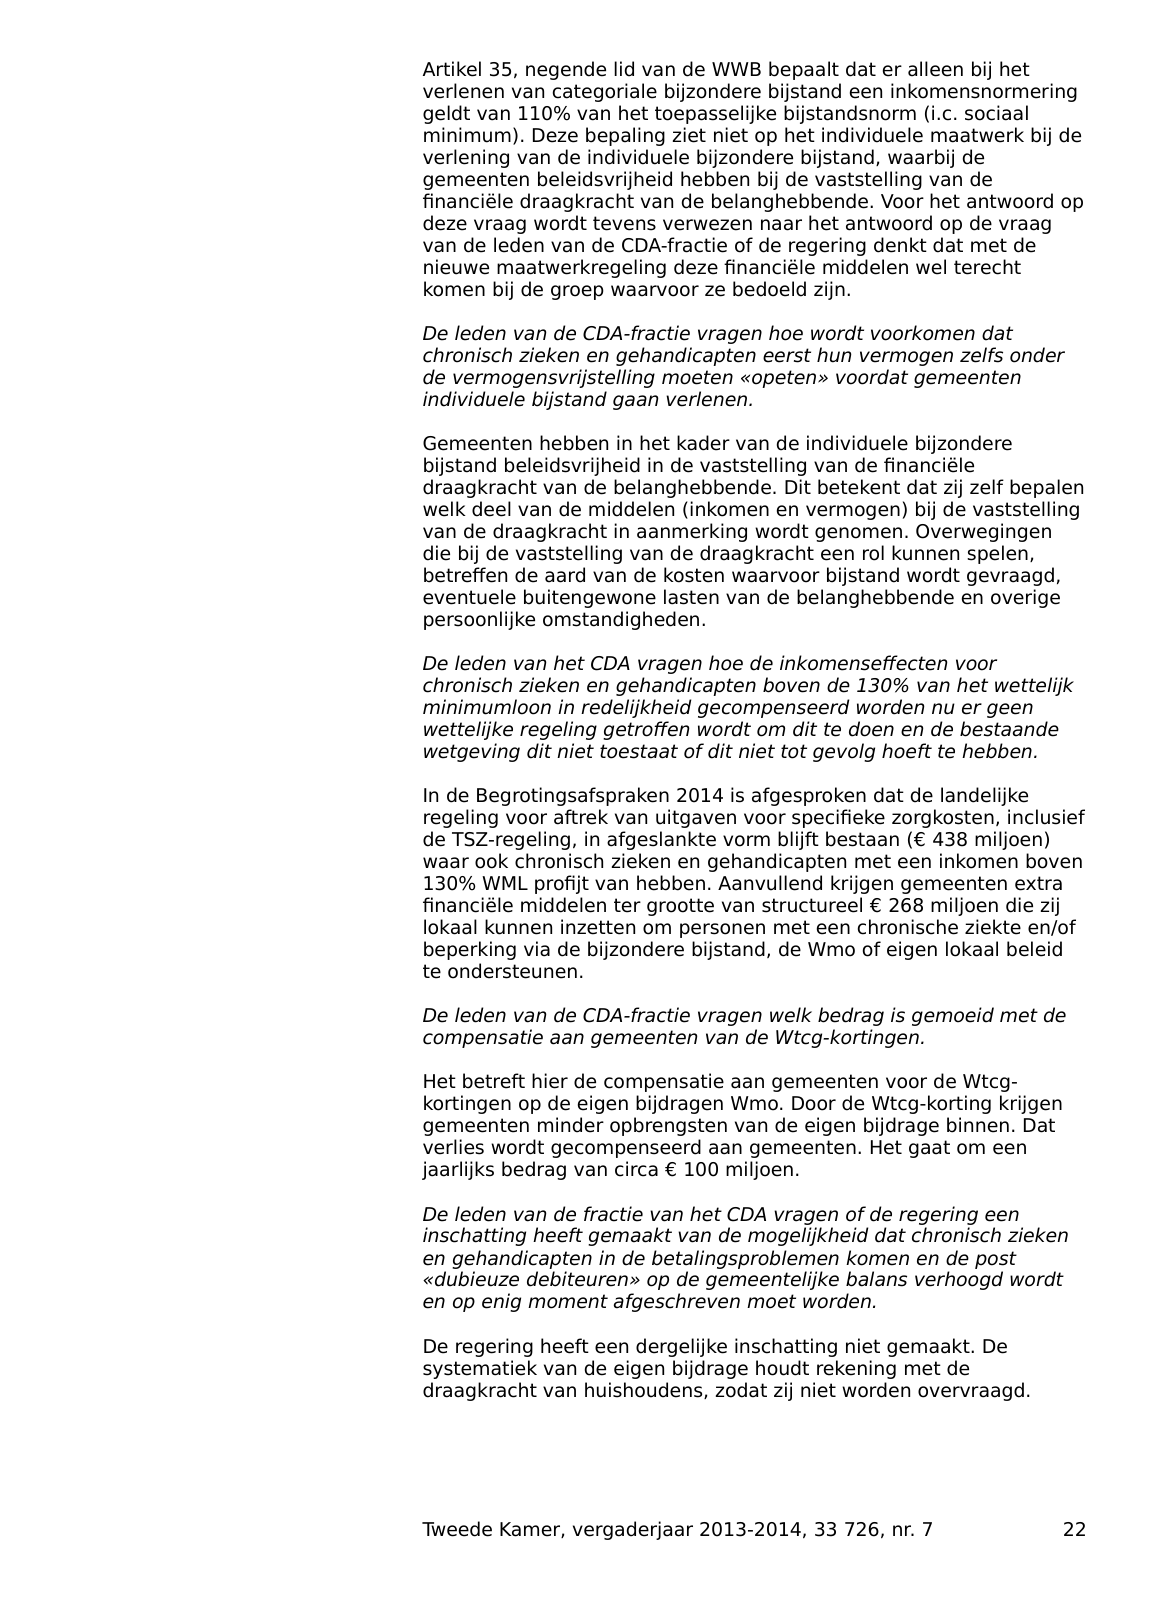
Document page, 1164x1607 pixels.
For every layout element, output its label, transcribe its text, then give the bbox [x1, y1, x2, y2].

text De leden van de CDA-fractie vragen welk bedrag is gemoeid met de compensatie aan gemeenten van de Wtcg-kortingen. [422, 1005, 1087, 1049]
text Artikel 35, negende lid van de WWB bepaalt dat er alleen bij het verlenen van categoriale bijzondere bijstand een inkomensnormering geldt van 110% van het toepasselijke bijstandsnorm (i.c. sociaal minimum). Deze bepaling ziet niet op het individuele maatwerk bij de verlening van de individuele bijzondere bijstand, waarbij de gemeenten beleidsvrijheid hebben bij de vaststelling van de financiële draagkracht van de belanghebbende. Voor het antwoord op deze vraag wordt tevens verwezen naar het antwoord op de vraag van de leden van de CDA-fractie of de regering denkt dat met de nieuwe maatwerkregeling deze financiële middelen wel terecht komen bij de groep waarvoor ze bedoeld zijn. [422, 59, 1087, 301]
text In de Begrotingsafspraken 2014 is afgesproken dat de landelijke regeling voor aftrek van uitgaven voor specifieke zorgkosten, inclusief de TSZ-regeling, in afgeslankte vorm blijft bestaan (€ 438 miljoen) waar ook chronisch zieken en gehandicapten met een inkomen boven 130% WML profijt van hebben. Aanvullend krijgen gemeenten extra financiële middelen ter grootte van structureel € 268 miljoen die zij lokaal kunnen inzetten om personen met een chronische ziekte en/of beperking via de bijzondere bijstand, de Wmo of eigen lokaal beleid te ondersteunen. [422, 785, 1087, 983]
text Gemeenten hebben in het kader van de individuele bijzondere bijstand beleidsvrijheid in de vaststelling van de financiële draagkracht van de belanghebbende. Dit betekent dat zij zelf bepalen welk deel van de middelen (inkomen en vermogen) bij de vaststelling van de draagkracht in aanmerking wordt genomen. Overwegingen die bij de vaststelling van de draagkracht een rol kunnen spelen, betreffen de aard van de kosten waarvoor bijstand wordt gevraagd, eventuele buitengewone lasten van de belanghebbende en overige persoonlijke omstandigheden. [422, 433, 1087, 631]
text De regering heeft een dergelijke inschatting niet gemaakt. De systematiek van de eigen bijdrage houdt rekening met de draagkracht van huishoudens, zodat zij niet worden overvraagd. [422, 1336, 1087, 1401]
text De leden van de CDA-fractie vragen hoe wordt voorkomen dat chronisch zieken en gehandicapten eerst hun vermogen zelfs onder de vermogensvrijstelling moeten «opeten» voordat gemeenten individuele bijstand gaan verlenen. [422, 323, 1087, 411]
text De leden van het CDA vragen hoe de inkomenseffecten voor chronisch zieken en gehandicapten boven de 130% van het wettelijk minimumloon in redelijkheid gecompenseerd worden nu er geen wettelijke regeling getroffen wordt om dit te doen en de bestaande wetgeving dit niet toestaat of dit niet tot gevolg hoeft te hebben. [422, 653, 1087, 763]
text Het betreft hier de compensatie aan gemeenten voor de Wtcg-kortingen op de eigen bijdragen Wmo. Door de Wtcg-korting krijgen gemeenten minder opbrengsten van de eigen bijdrage binnen. Dat verlies wordt gecompenseerd aan gemeenten. Het gaat om een jaarlijks bedrag van circa € 100 miljoen. [422, 1071, 1087, 1181]
text De leden van de fractie van het CDA vragen of de regering een inschatting heeft gemaakt van de mogelijkheid dat chronisch zieken en gehandicapten in de betalingsproblemen komen en de post «dubieuze debiteuren» op de gemeentelijke balans verhoogd wordt en op enig moment afgeschreven moet worden. [422, 1203, 1087, 1313]
